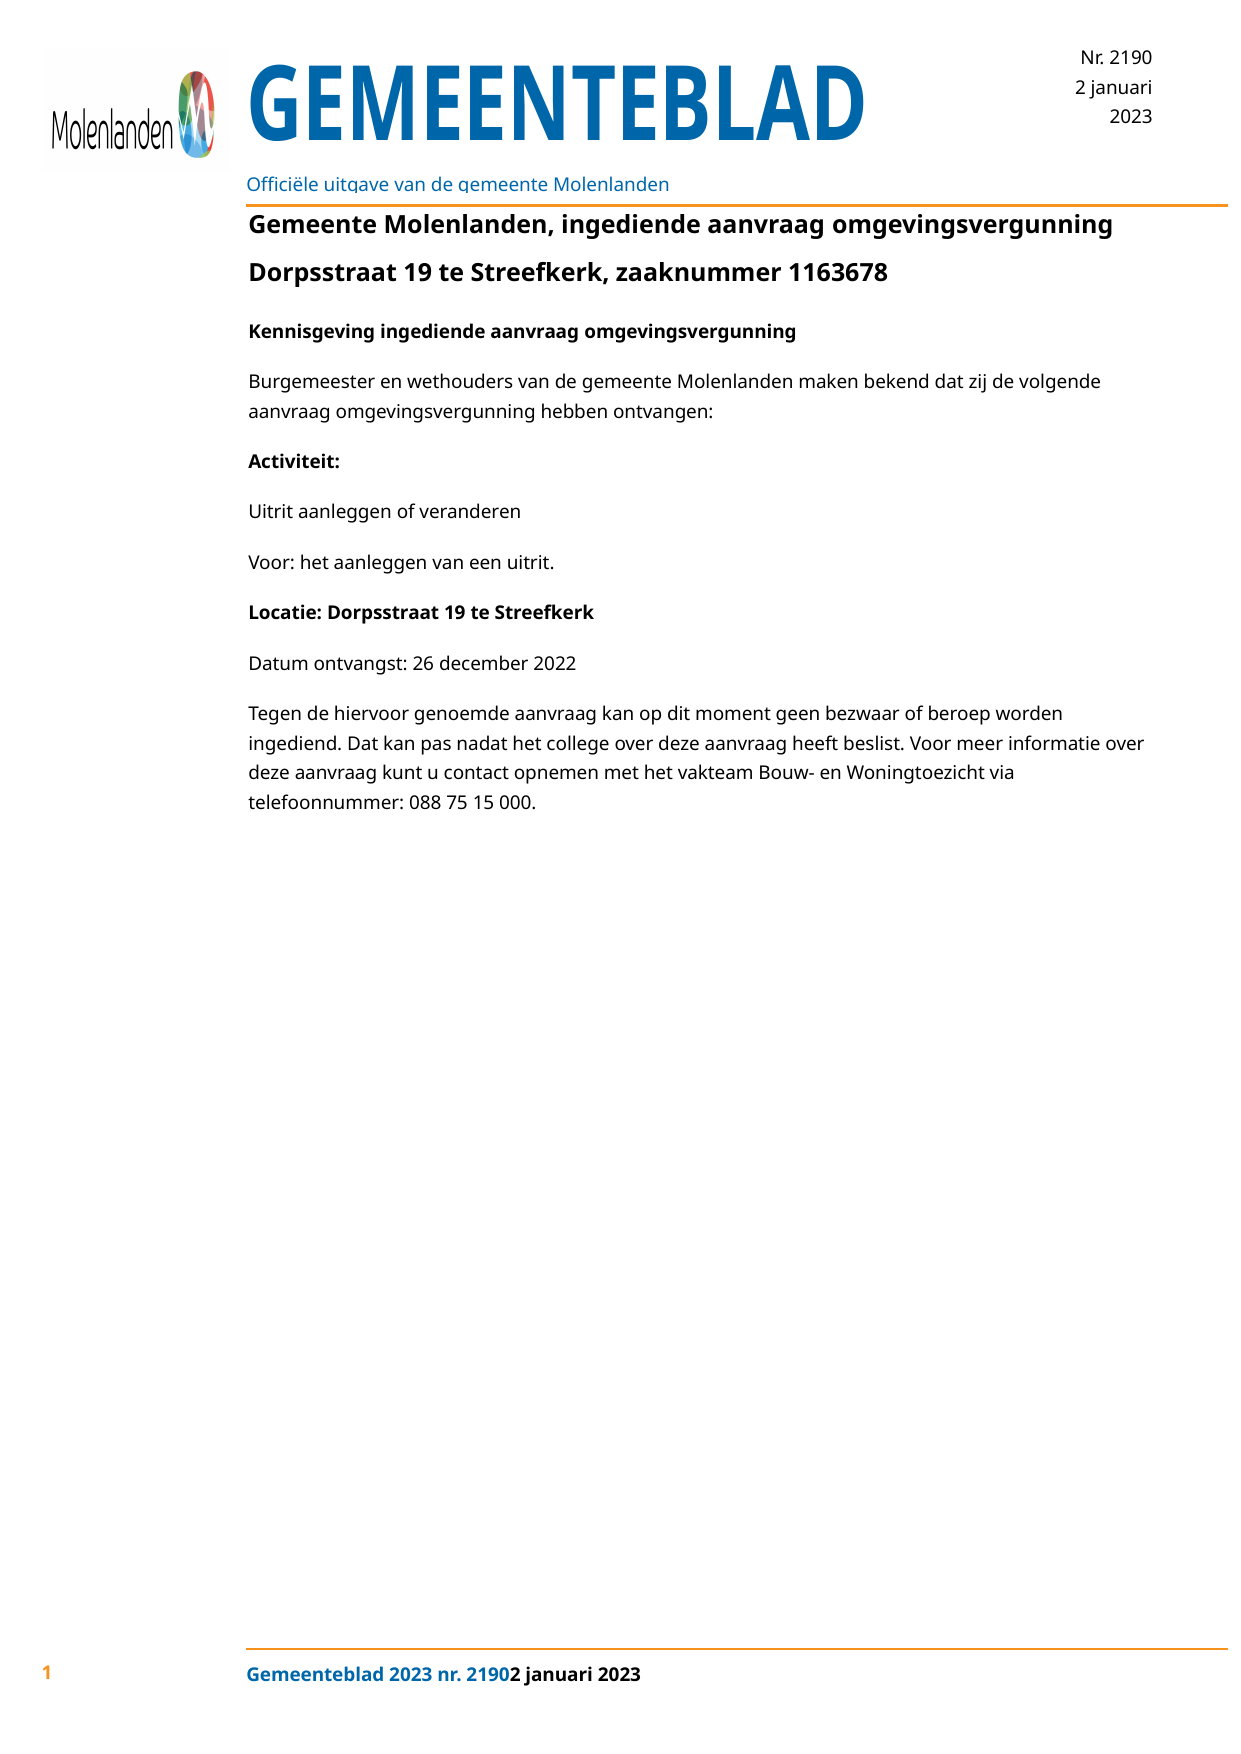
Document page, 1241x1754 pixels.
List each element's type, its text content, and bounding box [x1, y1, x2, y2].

text Voor: het aanleggen van een uitrit. [248, 549, 1152, 575]
text Locatie: Dorpsstraat 19 te Streefkerk [248, 599, 1152, 625]
picture [41, 47, 231, 172]
text Kennisgeving ingediende aanvraag omgevingsvergunning [248, 318, 1152, 344]
text Datum ontvangst: 26 december 2022 [248, 650, 1152, 676]
text Activiteit: [248, 448, 1152, 474]
text Gemeente Molenlanden, ingediende aanvraag omgevingsvergunning Dorpsstraat 19 te Streefkerk, zaaknummer 1163678 [248, 207, 1152, 288]
text Burgemeester en wethouders van de gemeente Molenlanden maken bekend dat zij de volgende aanvraag omgevingsvergunning hebben ontvangen: [248, 368, 1152, 424]
text Uitrit aanleggen of veranderen [248, 499, 1152, 524]
text Tegen de hiervoor genoemde aanvraag kan op dit moment geen bezwaar of beroep worden ingediend. Dat kan pas nadat het college over deze aanvraag heeft beslist. Voor meer informatie over deze aanvraag kunt u contact opnemen met het vakteam Bouw- en Woningtoezicht via telefoonnummer: 088 75 15 000. [248, 700, 1152, 815]
